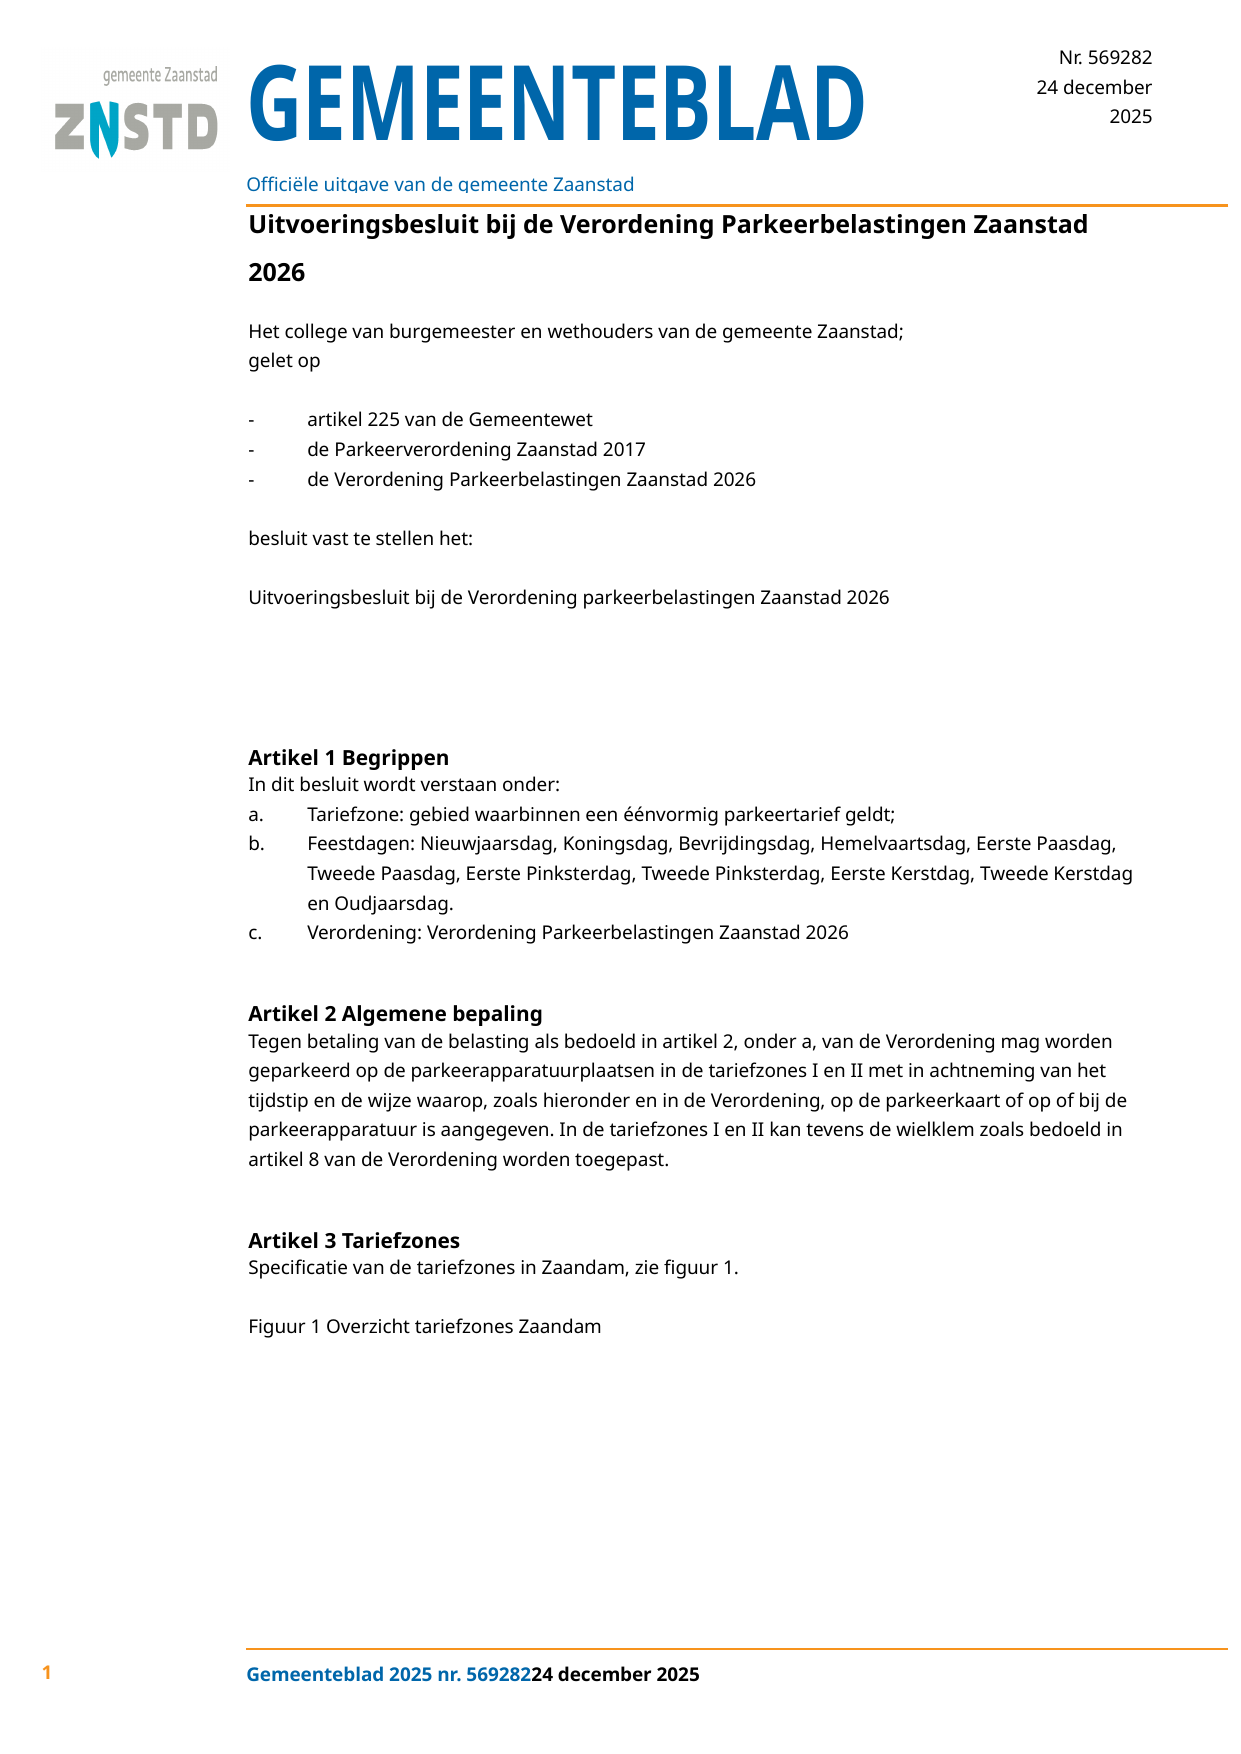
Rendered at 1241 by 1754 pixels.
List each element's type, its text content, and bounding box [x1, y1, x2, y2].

text Uitvoeringsbesluit bij de Verordening parkeerbelastingen Zaanstad 2026 [248, 584, 1152, 610]
text Artikel 2 Algemene bepaling [248, 999, 1152, 1028]
list de Verordening Parkeerbelastingen Zaanstad 2026 [248, 466, 1152, 492]
text besluit vast te stellen het: [248, 525, 1152, 551]
list artikel 225 van de Gemeentewet [248, 407, 1152, 432]
list Feestdagen: Nieuwjaarsdag, Koningsdag, Bevrijdingsdag, Hemelvaartsdag, Eerste Paasdag, Tweede Paasdag, Eerste Pinksterdag, Tweede Pinksterdag, Eerste Kerstdag, Tweede Kerstdag en Oudjaarsdag. [248, 831, 1152, 916]
text Figuur 1 Overzicht tariefzones Zaandam [248, 1314, 1152, 1339]
text Uitvoeringsbesluit bij de Verordening Parkeerbelastingen Zaanstad 2026 [248, 207, 1152, 288]
text In dit besluit wordt verstaan onder: [248, 771, 1152, 797]
text gelet op [248, 347, 1152, 373]
picture [41, 47, 231, 172]
text Het college van burgemeester en wethouders van de gemeente Zaanstad; [248, 318, 1152, 344]
text Artikel 1 Begrippen [248, 743, 1152, 771]
text Tegen betaling van de belasting als bedoeld in artikel 2, onder a, van de Verordening mag worden geparkeerd op de parkeerapparatuurplaatsen in de tariefzones I en II met in achtneming van het tijdstip en de wijze waarop, zoals hieronder en in de Verordening, op de parkeerkaart of op of bij de parkeerapparatuur is aangegeven. In de tariefzones I en II kan tevens de wielklem zoals bedoeld in artikel 8 van de Verordening worden toegepast. [248, 1028, 1152, 1172]
text Artikel 3 Tariefzones [248, 1226, 1152, 1254]
list de Parkeerverordening Zaanstad 2017 [248, 436, 1152, 462]
list Tariefzone: gebied waarbinnen een éénvormig parkeertarief geldt; [248, 801, 1152, 827]
text Specificatie van de tariefzones in Zaandam, zie figuur 1. [248, 1254, 1152, 1280]
list Verordening: Verordening Parkeerbelastingen Zaanstad 2026 [248, 919, 1152, 945]
